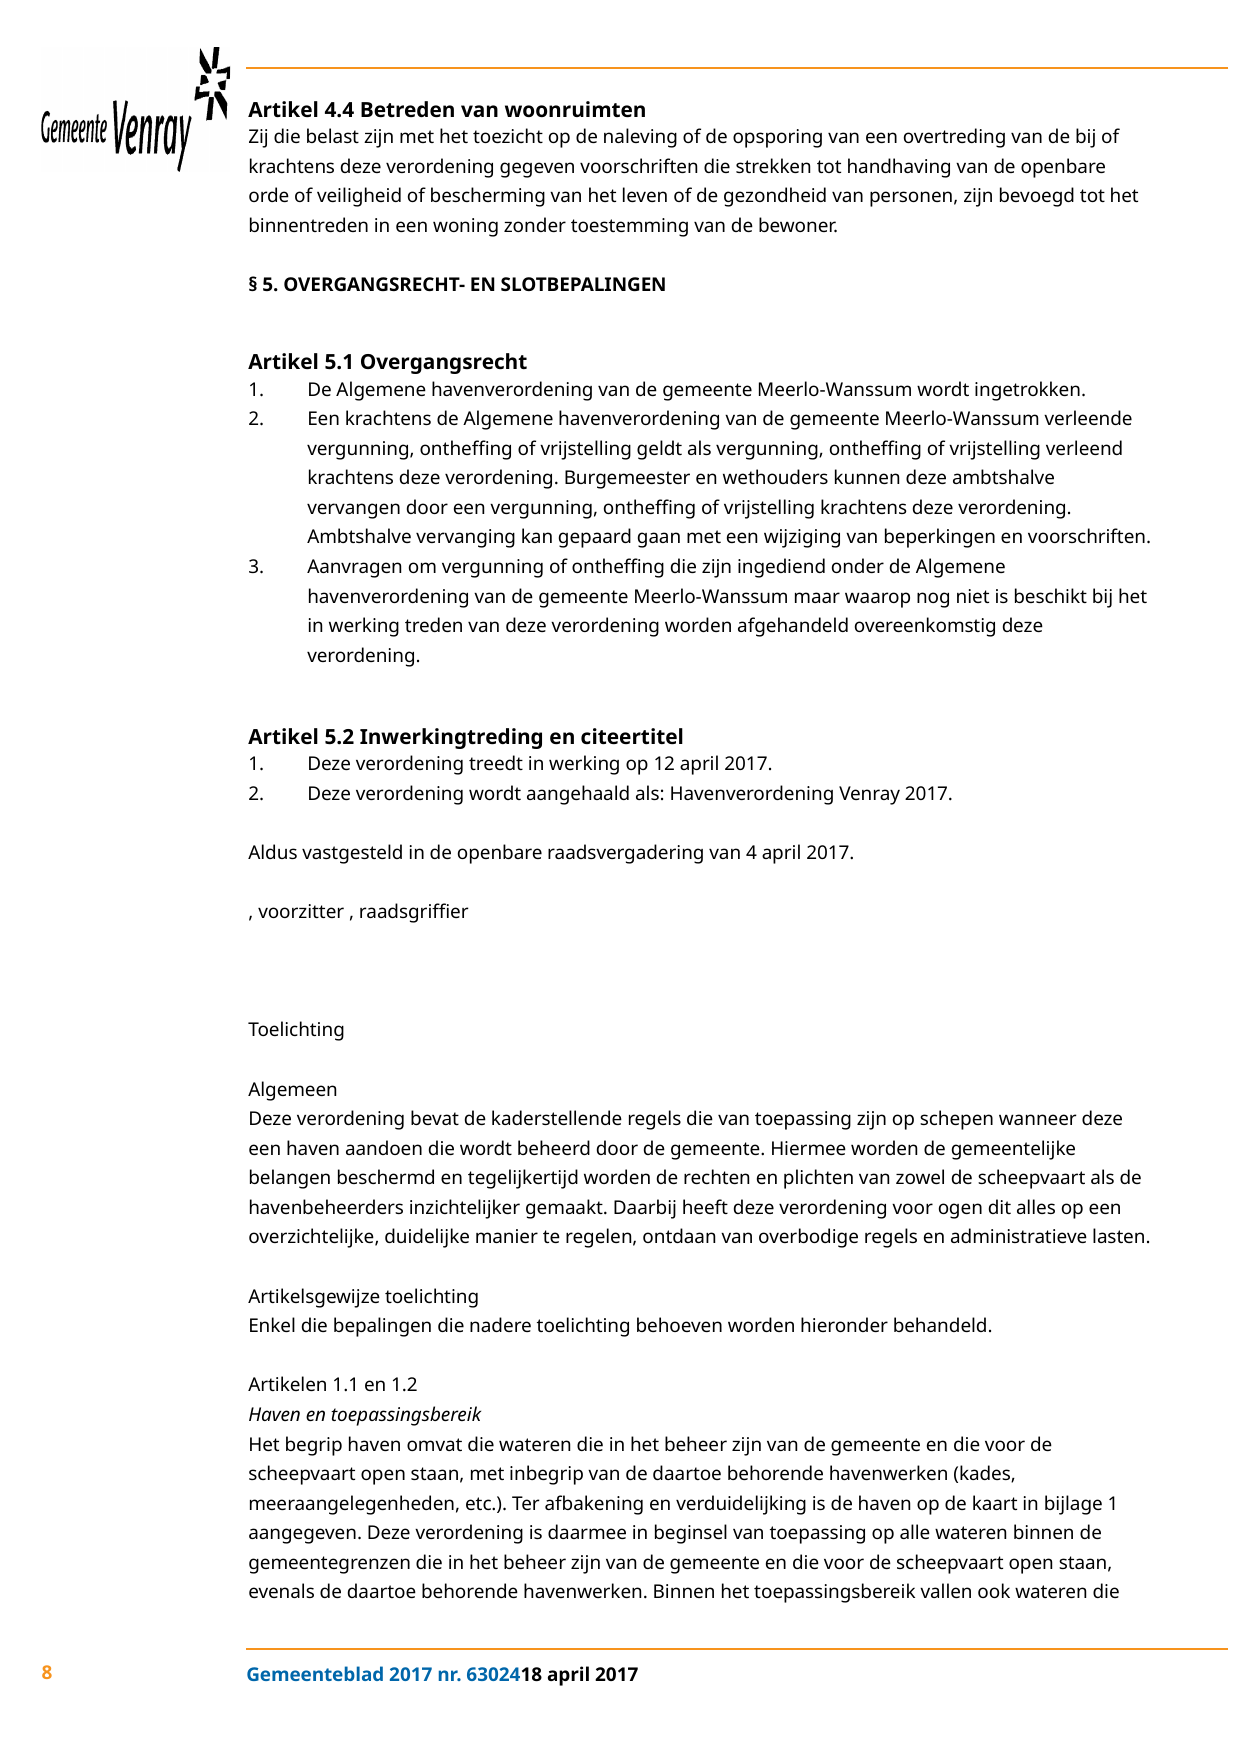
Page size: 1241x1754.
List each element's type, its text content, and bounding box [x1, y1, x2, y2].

text Artikel 5.1 Overgangsrecht [248, 347, 1152, 376]
text Het begrip haven omvat die wateren die in het beheer zijn van de gemeente en die voor de scheepvaart open staan, met inbegrip van de daartoe behorende havenwerken (kades, meeraangelegenheden, etc.). Ter afbakening en verduidelijking is de haven op de kaart in bijlage 1 aangegeven. Deze verordening is daarmee in beginsel van toepassing op alle wateren binnen de gemeentegrenzen die in het beheer zijn van de gemeente en die voor de scheepvaart open staan, evenals de daartoe behorende havenwerken. Binnen het toepassingsbereik vallen ook wateren die [248, 1431, 1152, 1604]
text Deze verordening bevat de kaderstellende regels die van toepassing zijn op schepen wanneer deze een haven aandoen die wordt beheerd door de gemeente. Hiermee worden de gemeentelijke belangen beschermd en tegelijkertijd worden de rechten en plichten van zowel de scheepvaart als de havenbeheerders inzichtelijker gemaakt. Daarbij heeft deze verordening voor ogen dit alles op een overzichtelijke, duidelijke manier te regelen, ontdaan van overbodige regels en administratieve lasten. [248, 1105, 1152, 1249]
text Zij die belast zijn met het toezicht op de naleving of de opsporing van een overtreding van de bij of krachtens deze verordening gegeven voorschriften die strekken tot handhaving van de openbare orde of veiligheid of bescherming van het leven of de gezondheid van personen, zijn bevoegd tot het binnentreden in een woning zonder toestemming van de bewoner. [248, 123, 1152, 238]
list De Algemene havenverordening van de gemeente Meerlo-Wanssum wordt ingetrokken. [248, 376, 1152, 401]
list Deze verordening treedt in werking op 12 april 2017. [248, 750, 1152, 776]
list Aanvragen om vergunning of ontheffing die zijn ingediend onder de Algemene havenverordening van de gemeente Meerlo-Wanssum maar waarop nog niet is beschikt bij het in werking treden van deze verordening worden afgehandeld overeenkomstig deze verordening. [248, 553, 1152, 668]
text Enkel die bepalingen die nadere toelichting behoeven worden hieronder behandeld. [248, 1312, 1152, 1338]
list Deze verordening wordt aangehaald als: Havenverordening Venray 2017. [248, 780, 1152, 806]
text Toelichting [248, 1017, 1152, 1042]
text Artikelen 1.1 en 1.2 [248, 1372, 1152, 1397]
text Artikel 5.2 Inwerkingtreding en citeertitel [248, 722, 1152, 750]
text Artikel 4.4 Betreden van woonruimten [248, 95, 1152, 123]
text Algemeen [248, 1076, 1152, 1102]
text Aldus vastgesteld in de openbare raadsvergadering van 4 april 2017. [248, 839, 1152, 865]
text § 5. OVERGANGSRECHT- EN SLOTBEPALINGEN [248, 271, 1152, 297]
text , voorzitter , raadsgriffier [248, 898, 1152, 924]
list Een krachtens de Algemene havenverordening van de gemeente Meerlo-Wanssum verleende vergunning, ontheffing of vrijstelling geldt als vergunning, ontheffing of vrijstelling verleend krachtens deze verordening. Burgemeester en wethouders kunnen deze ambtshalve vervangen door een vergunning, ontheffing of vrijstelling krachtens deze verordening. Ambtshalve vervanging kan gepaard gaan met een wijziging van beperkingen en voorschriften. [248, 405, 1152, 549]
picture [41, 47, 231, 172]
text Artikelsgewijze toelichting [248, 1283, 1152, 1309]
text Haven en toepassingsbereik [248, 1401, 1152, 1427]
